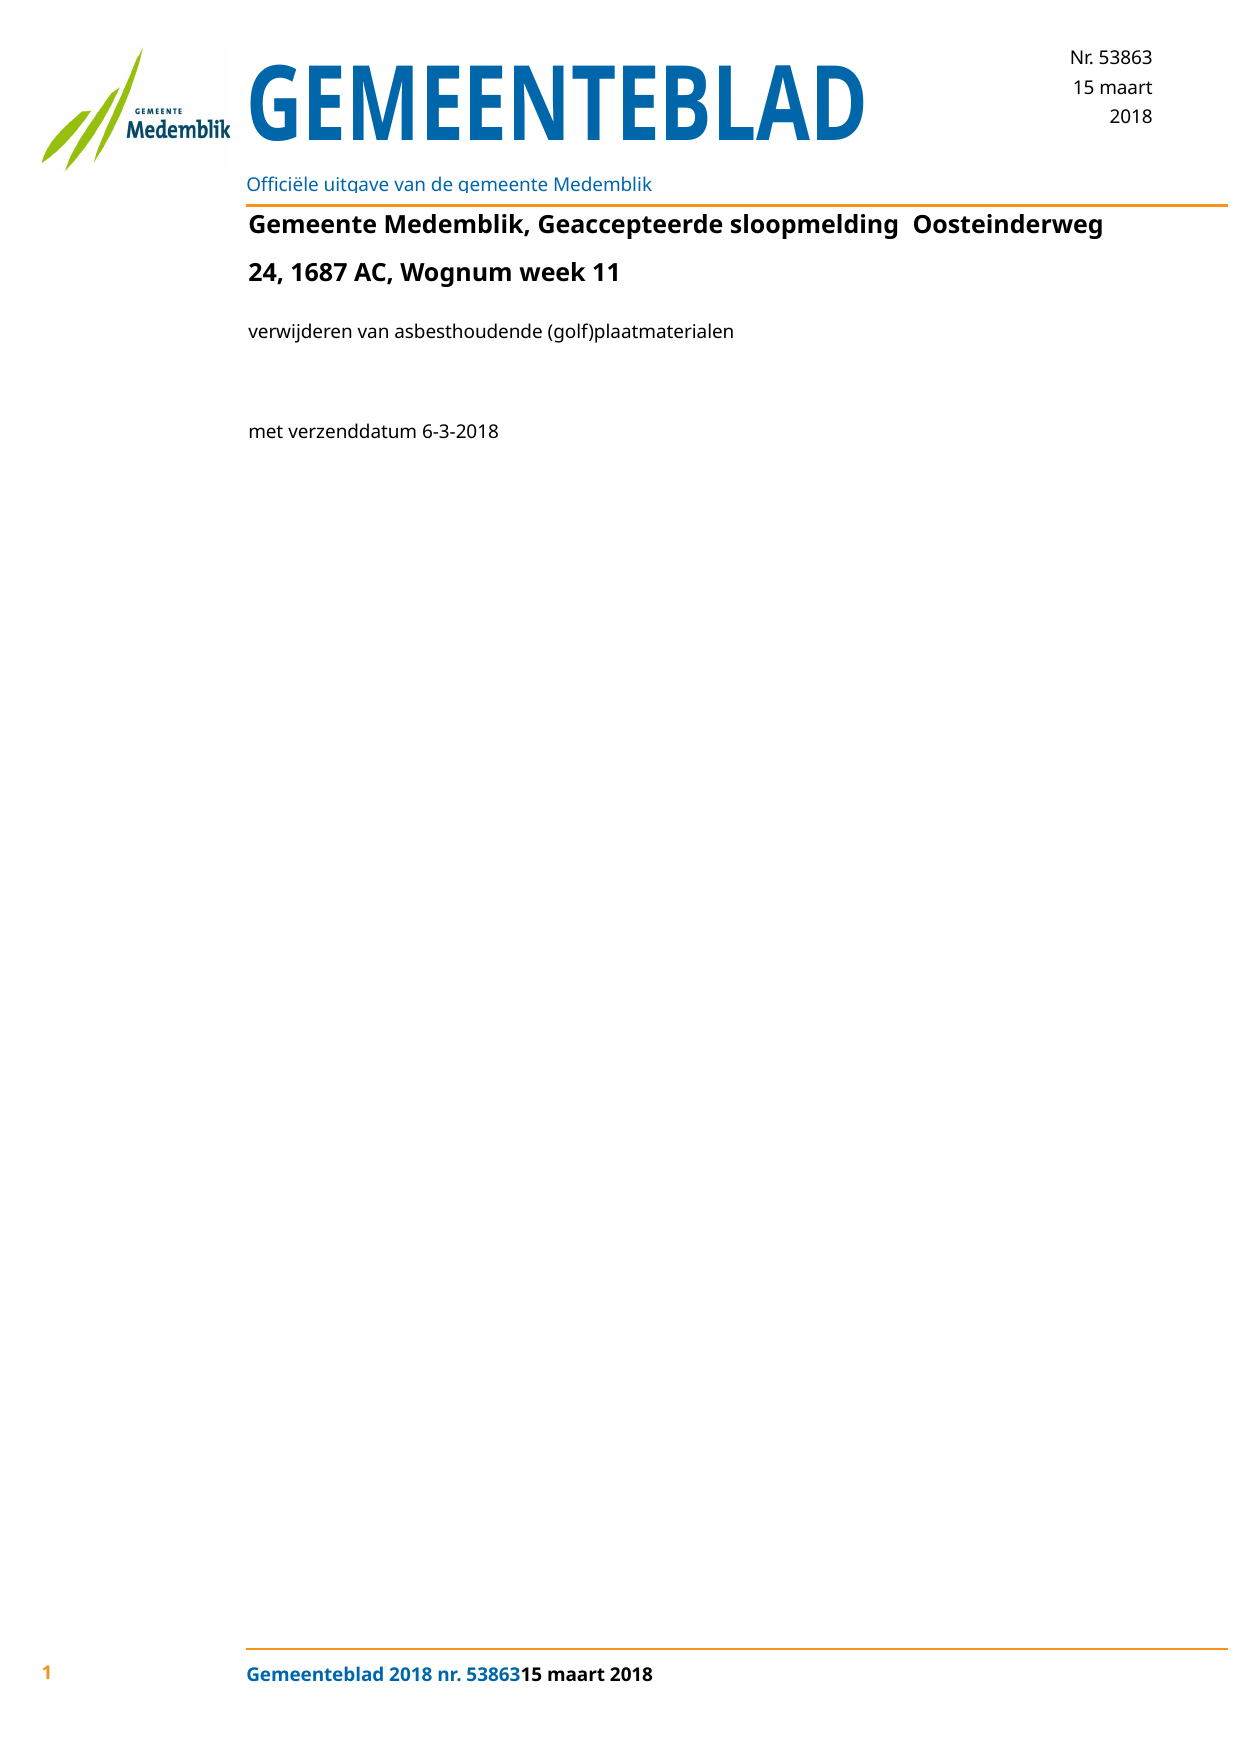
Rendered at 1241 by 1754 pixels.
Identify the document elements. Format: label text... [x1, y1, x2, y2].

text Gemeente Medemblik, Geaccepteerde sloopmelding Oosteinderweg 24, 1687 AC, Wognum week 11 [248, 207, 1152, 288]
text verwijderen van asbesthoudende (golf)plaatmaterialen [248, 318, 1152, 344]
picture [41, 47, 231, 172]
text met verzenddatum 6-3-2018 [248, 419, 1152, 444]
